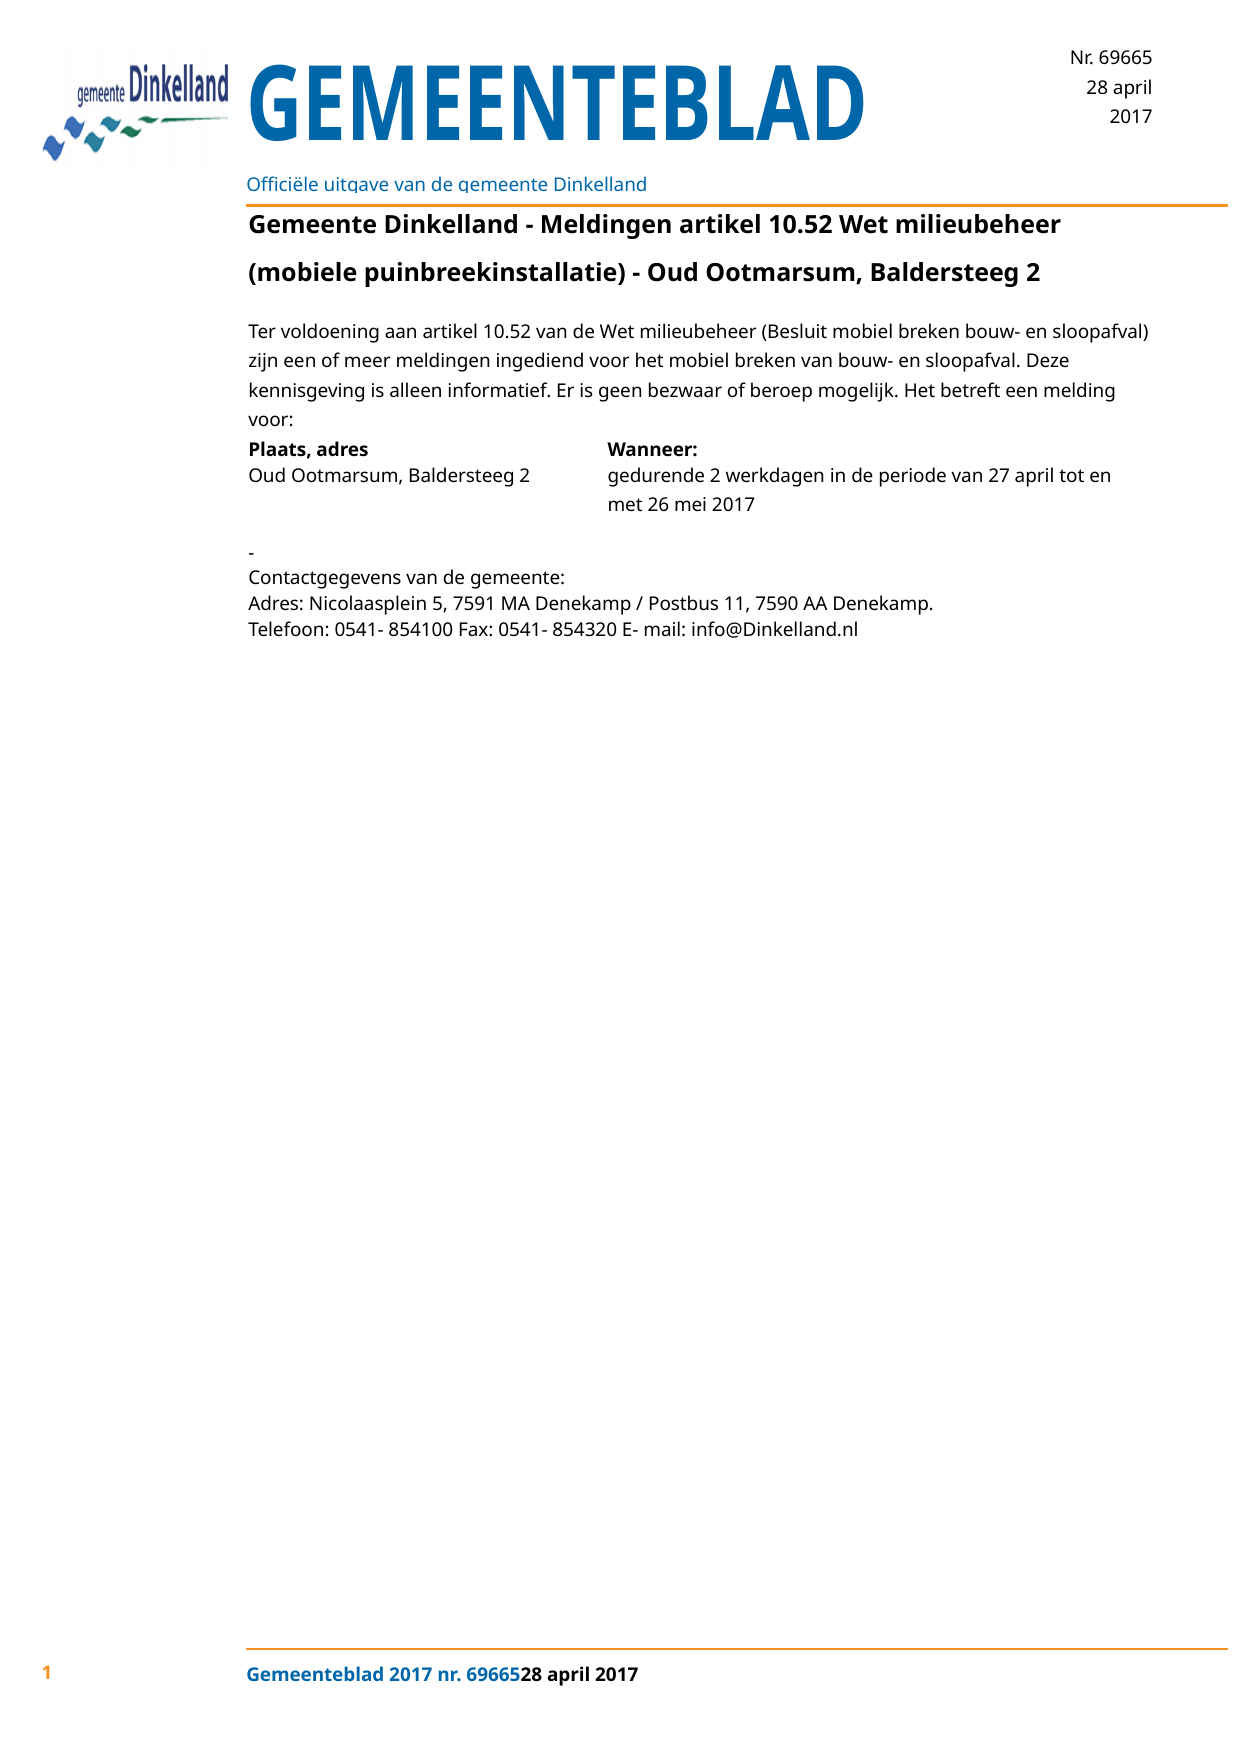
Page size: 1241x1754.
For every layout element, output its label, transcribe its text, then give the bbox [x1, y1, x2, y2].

text - [248, 539, 1152, 564]
text Gemeente Dinkelland - Meldingen artikel 10.52 Wet milieubeheer (mobiele puinbreekinstallatie) - Oud Ootmarsum, Baldersteeg 2 [248, 207, 1152, 288]
text Telefoon: 0541- 854100 Fax: 0541- 854320 E- mail: info@Dinkelland.nl [248, 616, 1152, 642]
table_header Plaats, adres [248, 436, 607, 462]
text Ter voldoening aan artikel 10.52 van de Wet milieubeheer (Besluit mobiel breken bouw- en sloopafval) zijn een of meer meldingen ingediend voor het mobiel breken van bouw- en sloopafval. Deze kennisgeving is alleen informatief. Er is geen bezwaar of beroep mogelijk. Het betreft een melding voor: [248, 318, 1152, 432]
table_header Wanneer: [608, 436, 1152, 462]
text Adres: Nicolaasplein 5, 7591 MA Denekamp / Postbus 11, 7590 AA Denekamp. [248, 590, 1152, 616]
table_cell Oud Ootmarsum, Baldersteeg 2 [248, 462, 607, 517]
text Contactgegevens van de gemeente: [248, 564, 1152, 590]
picture [41, 47, 231, 172]
table_cell gedurende 2 werkdagen in de periode van 27 april tot en met 26 mei 2017 [608, 462, 1152, 517]
